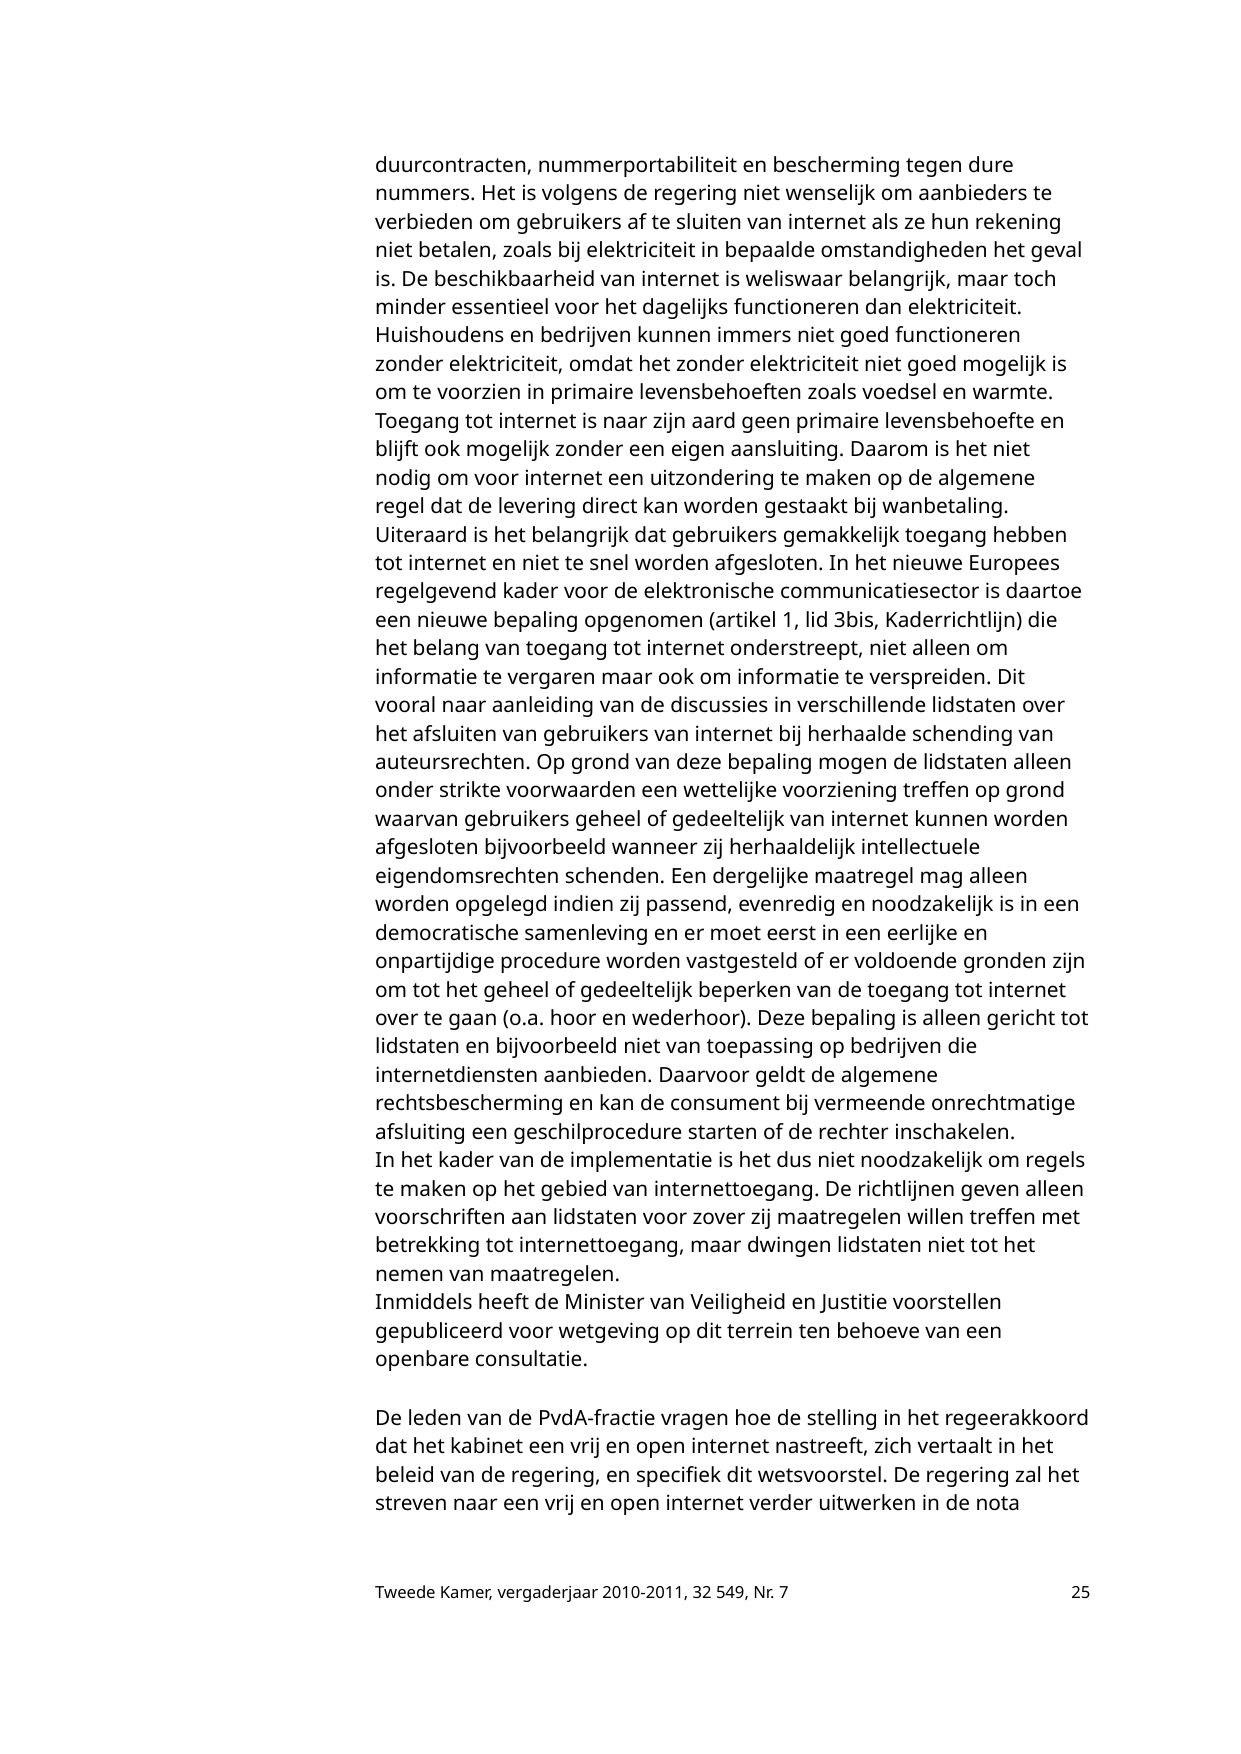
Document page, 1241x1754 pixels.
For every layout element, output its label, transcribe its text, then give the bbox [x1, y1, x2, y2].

text Inmiddels heeft de Minister van Veiligheid en Justitie voorstellen gepubliceerd voor wetgeving op dit terrein ten behoeve van een openbare consultatie. [375, 1287, 1090, 1373]
text duurcontracten, nummerportabiliteit en bescherming tegen dure nummers. Het is volgens de regering niet wenselijk om aanbieders te verbieden om gebruikers af te sluiten van internet als ze hun rekening niet betalen, zoals bij elektriciteit in bepaalde omstandigheden het geval is. De beschikbaarheid van internet is weliswaar belangrijk, maar toch minder essentieel voor het dagelijks functioneren dan elektriciteit. Huishoudens en bedrijven kunnen immers niet goed functioneren zonder elektriciteit, omdat het zonder elektriciteit niet goed mogelijk is om te voorzien in primaire levensbehoeften zoals voedsel en warmte. Toegang tot internet is naar zijn aard geen primaire levensbehoefte en blijft ook mogelijk zonder een eigen aansluiting. Daarom is het niet nodig om voor internet een uitzondering te maken op de algemene regel dat de levering direct kan worden gestaakt bij wanbetaling. [375, 150, 1090, 520]
text Uiteraard is het belangrijk dat gebruikers gemakkelijk toegang hebben tot internet en niet te snel worden afgesloten. In het nieuwe Europees regelgevend kader voor de elektronische communicatiesector is daartoe een nieuwe bepaling opgenomen (artikel 1, lid 3bis, Kaderrichtlijn) die het belang van toegang tot internet onderstreept, niet alleen om informatie te vergaren maar ook om informatie te verspreiden. Dit vooral naar aanleiding van de discussies in verschillende lidstaten over het afsluiten van gebruikers van internet bij herhaalde schending van auteursrechten. Op grond van deze bepaling mogen de lidstaten alleen onder strikte voorwaarden een wettelijke voorziening treffen op grond waarvan gebruikers geheel of gedeeltelijk van internet kunnen worden afgesloten bijvoorbeeld wanneer zij herhaaldelijk intellectuele eigendomsrechten schenden. Een dergelijke maatregel mag alleen worden opgelegd indien zij passend, evenredig en noodzakelijk is in een democratische samenleving en er moet eerst in een eerlijke en onpartijdige procedure worden vastgesteld of er voldoende gronden zijn om tot het geheel of gedeeltelijk beperken van de toegang tot internet over te gaan (o.a. hoor en wederhoor). Deze bepaling is alleen gericht tot lidstaten en bijvoorbeeld niet van toepassing op bedrijven die internetdiensten aanbieden. Daarvoor geldt de algemene rechtsbescherming en kan de consument bij vermeende onrechtmatige afsluiting een geschilprocedure starten of de rechter inschakelen. [375, 520, 1090, 1145]
text De leden van de PvdA-fractie vragen hoe de stelling in het regeerakkoord dat het kabinet een vrij en open internet nastreeft, zich vertaalt in het beleid van de regering, en specifiek dit wetsvoorstel. De regering zal het streven naar een vrij en open internet verder uitwerken in de nota [375, 1403, 1090, 1517]
text In het kader van de implementatie is het dus niet noodzakelijk om regels te maken op het gebied van internettoegang. De richtlijnen geven alleen voorschriften aan lidstaten voor zover zij maatregelen willen treffen met betrekking tot internettoegang, maar dwingen lidstaten niet tot het nemen van maatregelen. [375, 1145, 1090, 1287]
